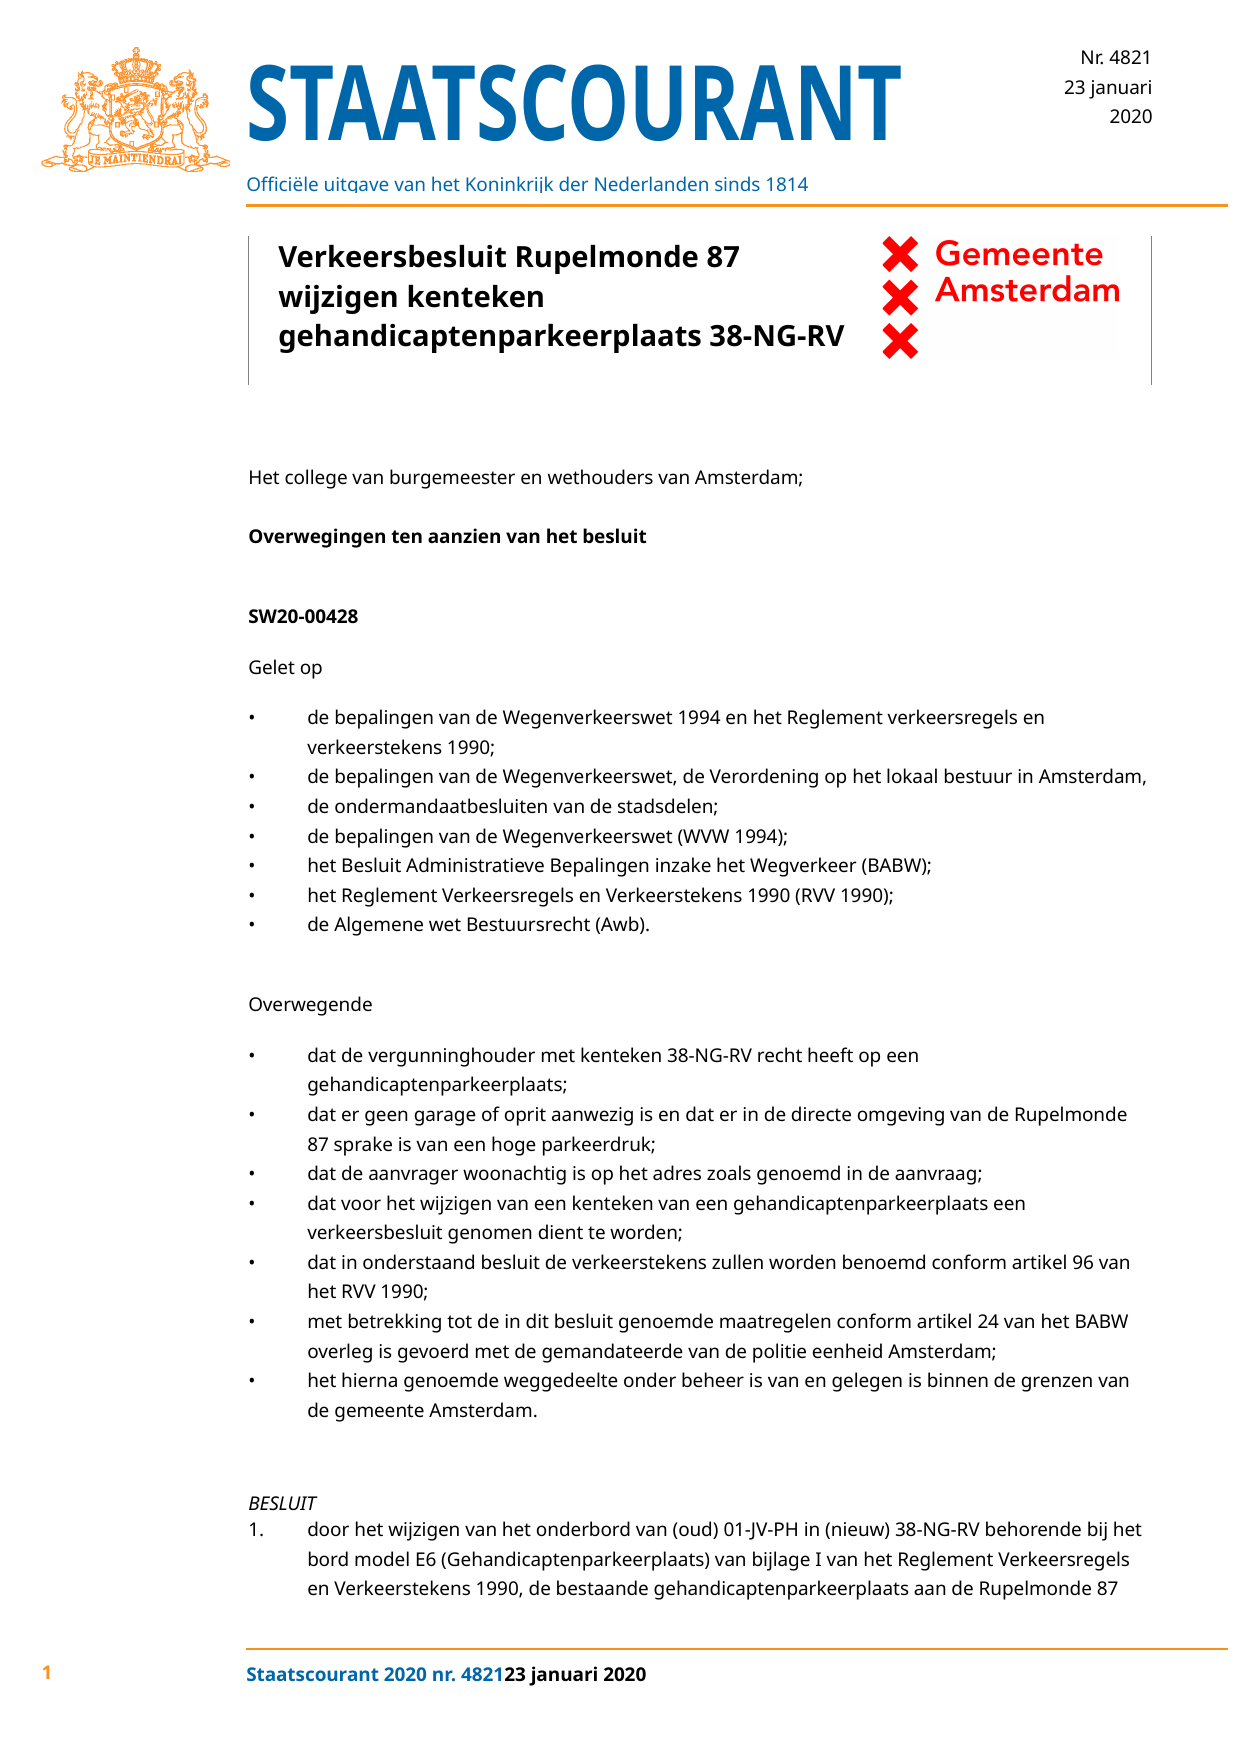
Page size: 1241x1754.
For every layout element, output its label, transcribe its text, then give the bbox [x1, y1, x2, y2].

table_header Verkeersbesluit Rupelmonde 87 wijzigen kenteken gehandicaptenparkeerplaats 38-NG-RV [249, 236, 850, 385]
text BESLUIT [248, 1491, 1152, 1516]
list dat voor het wijzigen van een kenteken van een gehandicaptenparkeerplaats een verkeersbesluit genomen dient te worden; [248, 1190, 1152, 1245]
text Het college van burgemeester en wethouders van Amsterdam; [248, 464, 1152, 490]
list het Besluit Administratieve Bepalingen inzake het Wegverkeer (BABW); [248, 852, 1152, 878]
list de bepalingen van de Wegenverkeerswet 1994 en het Reglement verkeersregels en verkeerstekens 1990; [248, 704, 1152, 760]
list dat de vergunninghouder met kenteken 38-NG-RV recht heeft op een gehandicaptenparkeerplaats; [248, 1042, 1152, 1097]
picture [882, 236, 1119, 359]
list de ondermandaatbesluiten van de stadsdelen; [248, 793, 1152, 819]
picture [41, 47, 231, 172]
list het Reglement Verkeersregels en Verkeerstekens 1990 (RVV 1990); [248, 882, 1152, 908]
table_header [850, 236, 1151, 385]
list dat er geen garage of oprit aanwezig is en dat er in de directe omgeving van de Rupelmonde 87 sprake is van een hoge parkeerdruk; [248, 1101, 1152, 1157]
list de bepalingen van de Wegenverkeerswet, de Verordening op het lokaal bestuur in Amsterdam, [248, 764, 1152, 789]
text Gelet op [248, 654, 1152, 680]
list dat de aanvrager woonachtig is op het adres zoals genoemd in de aanvraag; [248, 1160, 1152, 1186]
list de bepalingen van de Wegenverkeerswet (WVW 1994); [248, 823, 1152, 849]
list dat in onderstaand besluit de verkeerstekens zullen worden benoemd conform artikel 96 van het RVV 1990; [248, 1249, 1152, 1304]
list het hierna genoemde weggedeelte onder beheer is van en gelegen is binnen de grenzen van de gemeente Amsterdam. [248, 1367, 1152, 1423]
list met betrekking tot de in dit besluit genoemde maatregelen conform artikel 24 van het BABW overleg is gevoerd met de gemandateerde van de politie eenheid Amsterdam; [248, 1308, 1152, 1364]
text SW20-00428 [248, 604, 1152, 629]
text Overwegingen ten aanzien van het besluit [248, 524, 1152, 549]
text Overwegende [248, 992, 1152, 1017]
list de Algemene wet Bestuursrecht (Awb). [248, 912, 1152, 937]
list door het wijzigen van het onderbord van (oud) 01-JV-PH in (nieuw) 38-NG-RV behorende bij het bord model E6 (Gehandicaptenparkeerplaats) van bijlage I van het Reglement Verkeersregels en Verkeerstekens 1990, de bestaande gehandicaptenparkeerplaats aan de Rupelmonde 87 [248, 1516, 1152, 1601]
